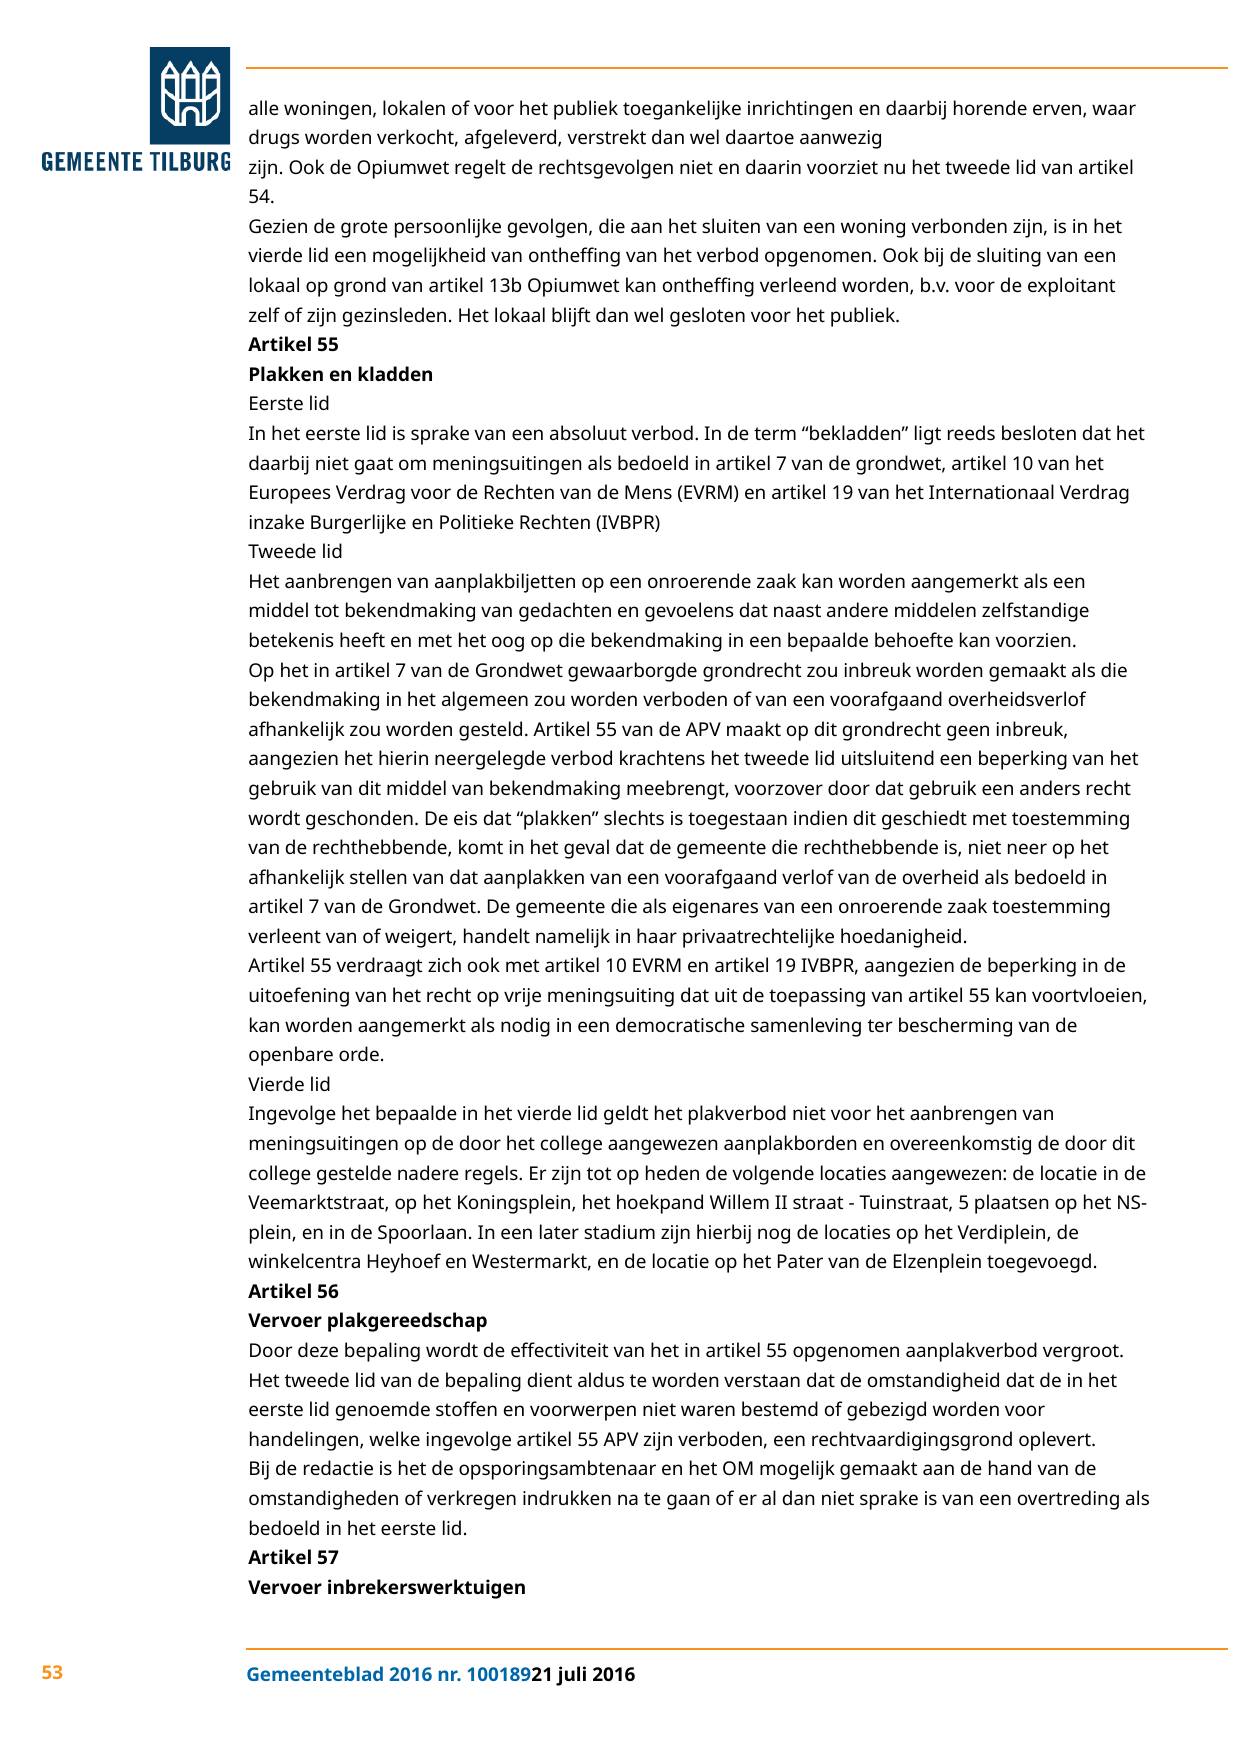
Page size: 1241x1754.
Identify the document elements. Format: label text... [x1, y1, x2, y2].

text Het aanbrengen van aanplakbiljetten op een onroerende zaak kan worden aangemerkt als een middel tot bekendmaking van gedachten en gevoelens dat naast andere middelen zelfstandige betekenis heeft en met het oog op die bekendmaking in een bepaalde behoefte kan voorzien. [248, 568, 1152, 653]
text alle woningen, lokalen of voor het publiek toegankelijke inrichtingen en daarbij horende erven, waar drugs worden verkocht, afgeleverd, verstrekt dan wel daartoe aanwezig [248, 95, 1152, 150]
text Tweede lid [248, 538, 1152, 564]
text Artikel 57 [248, 1544, 1152, 1570]
text Artikel 55 verdraagt zich ook met artikel 10 EVRM en artikel 19 IVBPR, aangezien de beperking in de uitoefening van het recht op vrije meningsuiting dat uit de toepassing van artikel 55 kan voortvloeien, kan worden aangemerkt als nodig in een democratische samenleving ter bescherming van de openbare orde. [248, 953, 1152, 1067]
text Vervoer inbrekerswerktuigen [248, 1574, 1152, 1600]
text Vierde lid [248, 1071, 1152, 1097]
text zijn. Ook de Opiumwet regelt de rechtsgevolgen niet en daarin voorziet nu het tweede lid van artikel 54. [248, 154, 1152, 209]
text Gezien de grote persoonlijke gevolgen, die aan het sluiten van een woning verbonden zijn, is in het vierde lid een mogelijkheid van ontheffing van het verbod opgenomen. Ook bij de sluiting van een lokaal op grond van artikel 13b Opiumwet kan ontheffing verleend worden, b.v. voor de exploitant zelf of zijn gezinsleden. Het lokaal blijft dan wel gesloten voor het publiek. [248, 213, 1152, 328]
text Plakken en kladden [248, 361, 1152, 387]
text Op het in artikel 7 van de Grondwet gewaarborgde grondrecht zou inbreuk worden gemaakt als die bekendmaking in het algemeen zou worden verboden of van een voorafgaand overheidsverlof afhankelijk zou worden gesteld. Artikel 55 van de APV maakt op dit grondrecht geen inbreuk, aangezien het hierin neergelegde verbod krachtens het tweede lid uitsluitend een beperking van het gebruik van dit middel van bekendmaking meebrengt, voorzover door dat gebruik een anders recht wordt geschonden. De eis dat “plakken” slechts is toegestaan indien dit geschiedt met toestemming van de rechthebbende, komt in het geval dat de gemeente die rechthebbende is, niet neer op het afhankelijk stellen van dat aanplakken van een voorafgaand verlof van de overheid als bedoeld in artikel 7 van de Grondwet. De gemeente die als eigenares van een onroerende zaak toestemming verleent van of weigert, handelt namelijk in haar privaatrechtelijke hoedanigheid. [248, 657, 1152, 949]
picture [41, 47, 231, 172]
text Bij de redactie is het de opsporingsambtenaar en het OM mogelijk gemaakt aan de hand van de omstandigheden of verkregen indrukken na te gaan of er al dan niet sprake is van een overtreding als bedoeld in het eerste lid. [248, 1456, 1152, 1541]
text Artikel 55 [248, 331, 1152, 357]
text Vervoer plakgereedschap [248, 1308, 1152, 1333]
text Eerste lid [248, 391, 1152, 416]
text Door deze bepaling wordt de effectiviteit van het in artikel 55 opgenomen aanplakverbod vergroot. Het tweede lid van de bepaling dient aldus te worden verstaan dat de omstandigheid dat de in het eerste lid genoemde stoffen en voorwerpen niet waren bestemd of gebezigd worden voor handelingen, welke ingevolge artikel 55 APV zijn verboden, een rechtvaardigingsgrond oplevert. [248, 1337, 1152, 1452]
text Ingevolge het bepaalde in het vierde lid geldt het plakverbod niet voor het aanbrengen van meningsuitingen op de door het college aangewezen aanplakborden en overeenkomstig de door dit college gestelde nadere regels. Er zijn tot op heden de volgende locaties aangewezen: de locatie in de Veemarktstraat, op het Koningsplein, het hoekpand Willem II straat - Tuinstraat, 5 plaatsen op het NS-plein, en in de Spoorlaan. In een later stadium zijn hierbij nog de locaties op het Verdiplein, de winkelcentra Heyhoef en Westermarkt, en de locatie op het Pater van de Elzenplein toegevoegd. [248, 1101, 1152, 1274]
text Artikel 56 [248, 1278, 1152, 1304]
text In het eerste lid is sprake van een absoluut verbod. In de term “bekladden” ligt reeds besloten dat het daarbij niet gaat om meningsuitingen als bedoeld in artikel 7 van de grondwet, artikel 10 van het Europees Verdrag voor de Rechten van de Mens (EVRM) en artikel 19 van het Internationaal Verdrag inzake Burgerlijke en Politieke Rechten (IVBPR) [248, 420, 1152, 535]
